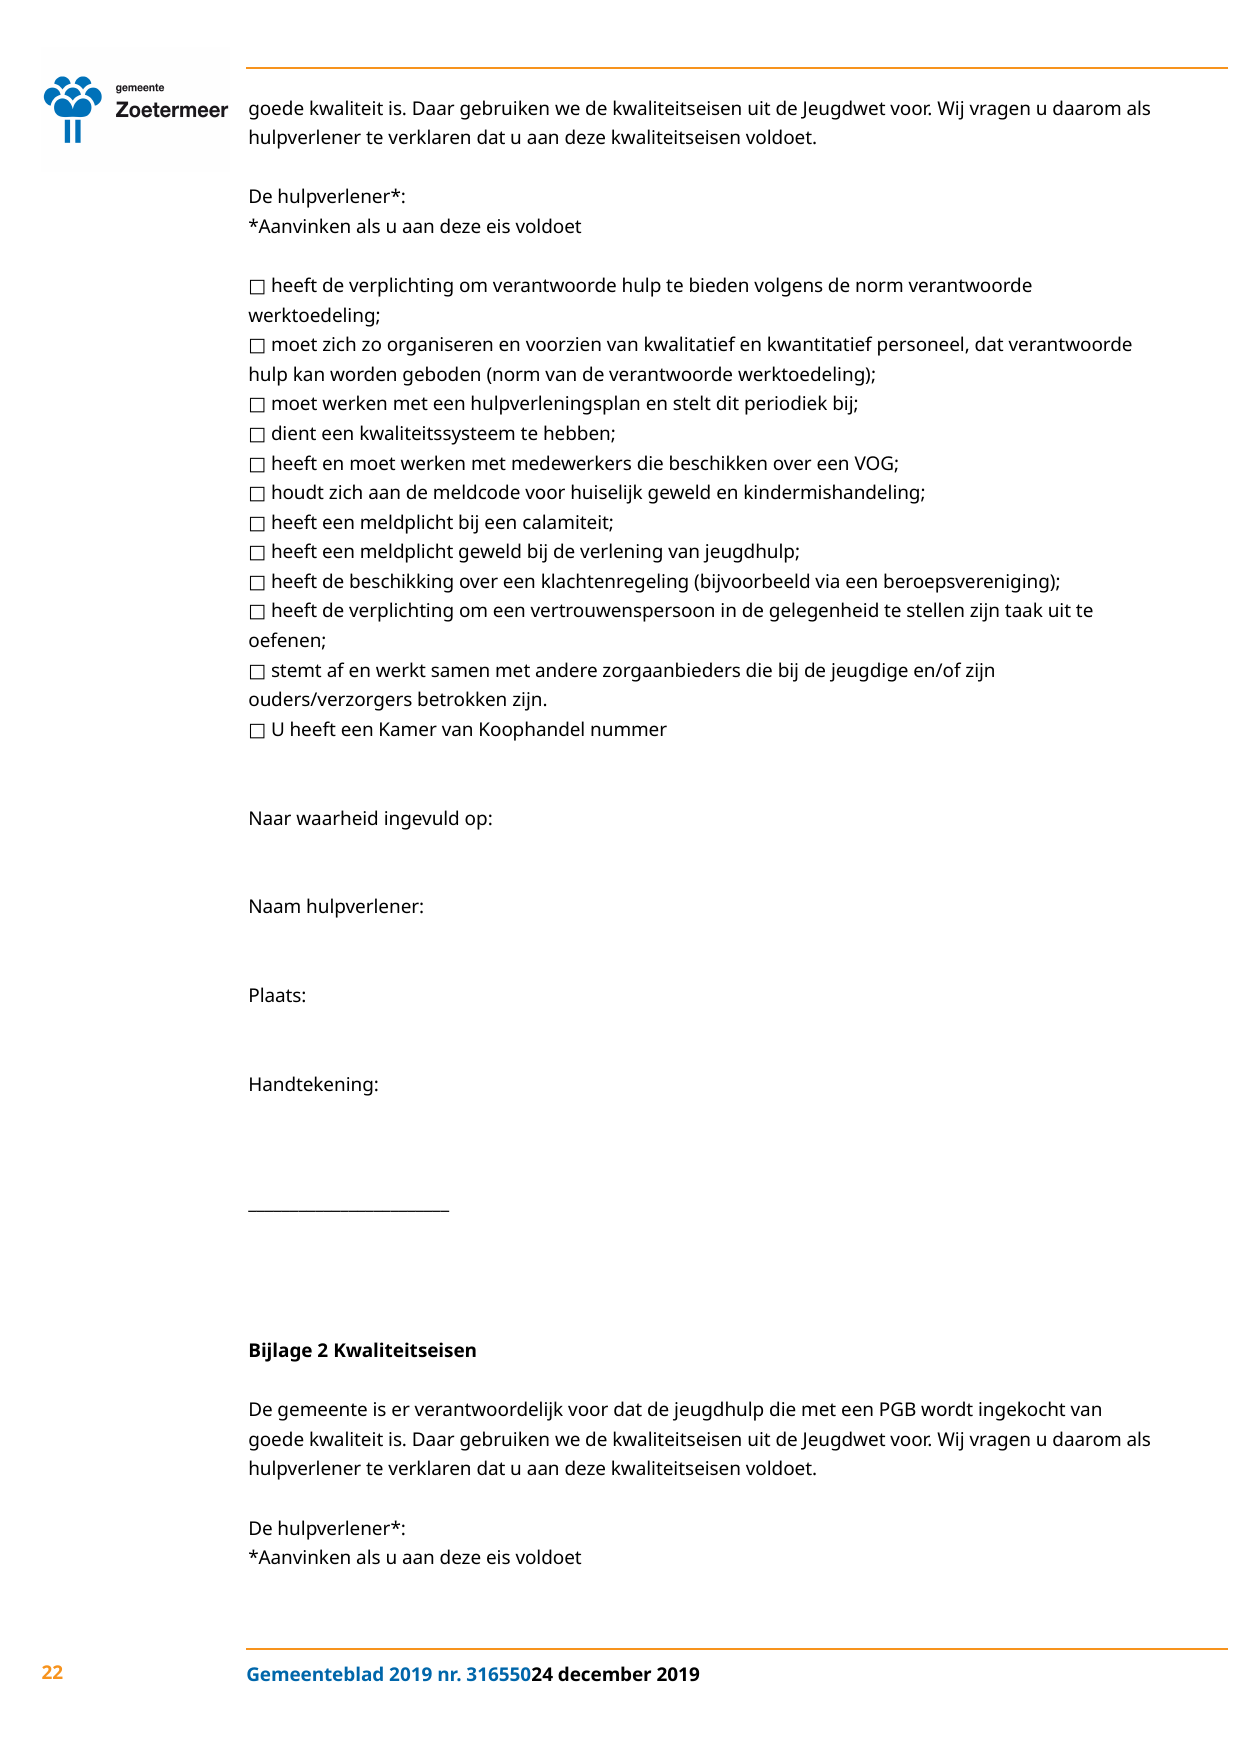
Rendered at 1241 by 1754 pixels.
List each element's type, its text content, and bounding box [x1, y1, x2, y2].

text □ houdt zich aan de meldcode voor huiselijk geweld en kindermishandeling; [248, 479, 1152, 505]
text □ heeft en moet werken met medewerkers die beschikken over een VOG; [248, 450, 1152, 476]
text Naar waarheid ingevuld op: [248, 805, 1152, 831]
text □ dient een kwaliteitssysteem te hebben; [248, 420, 1152, 446]
text Handtekening: [248, 1071, 1152, 1097]
text □ heeft een meldplicht bij een calamiteit; [248, 509, 1152, 535]
text De hulpverlener*: [248, 1515, 1152, 1541]
text □ stemt af en werkt samen met andere zorgaanbieders die bij de jeugdige en/of zijn ouders/verzorgers betrokken zijn. [248, 657, 1152, 712]
text De hulpverlener*: [248, 183, 1152, 209]
text □ U heeft een Kamer van Koophandel nummer [248, 716, 1152, 742]
text Naam hulpverlener: [248, 893, 1152, 919]
text ________________________ [248, 1189, 1152, 1215]
text *Aanvinken als u aan deze eis voldoet [248, 1544, 1152, 1570]
text □ heeft de verplichting om een vertrouwenspersoon in de gelegenheid te stellen zijn taak uit te oefenen; [248, 598, 1152, 653]
text goede kwaliteit is. Daar gebruiken we de kwaliteitseisen uit de Jeugdwet voor. Wij vragen u daarom als hulpverlener te verklaren dat u aan deze kwaliteitseisen voldoet. [248, 95, 1152, 150]
text □ moet werken met een hulpverleningsplan en stelt dit periodiek bij; [248, 391, 1152, 416]
text Plaats: [248, 982, 1152, 1008]
text *Aanvinken als u aan deze eis voldoet [248, 213, 1152, 239]
text □ heeft een meldplicht geweld bij de verlening van jeugdhulp; [248, 538, 1152, 564]
text □ heeft de beschikking over een klachtenregeling (bijvoorbeeld via een beroepsvereniging); [248, 568, 1152, 594]
picture [41, 47, 231, 172]
text De gemeente is er verantwoordelijk voor dat de jeugdhulp die met een PGB wordt ingekocht van goede kwaliteit is. Daar gebruiken we de kwaliteitseisen uit de Jeugdwet voor. Wij vragen u daarom als hulpverlener te verklaren dat u aan deze kwaliteitseisen voldoet. [248, 1396, 1152, 1481]
text □ heeft de verplichting om verantwoorde hulp te bieden volgens de norm verantwoorde werktoedeling; [248, 272, 1152, 328]
text Bijlage 2 Kwaliteitseisen [248, 1337, 1152, 1363]
text □ moet zich zo organiseren en voorzien van kwalitatief en kwantitatief personeel, dat verantwoorde hulp kan worden geboden (norm van de verantwoorde werktoedeling); [248, 331, 1152, 387]
